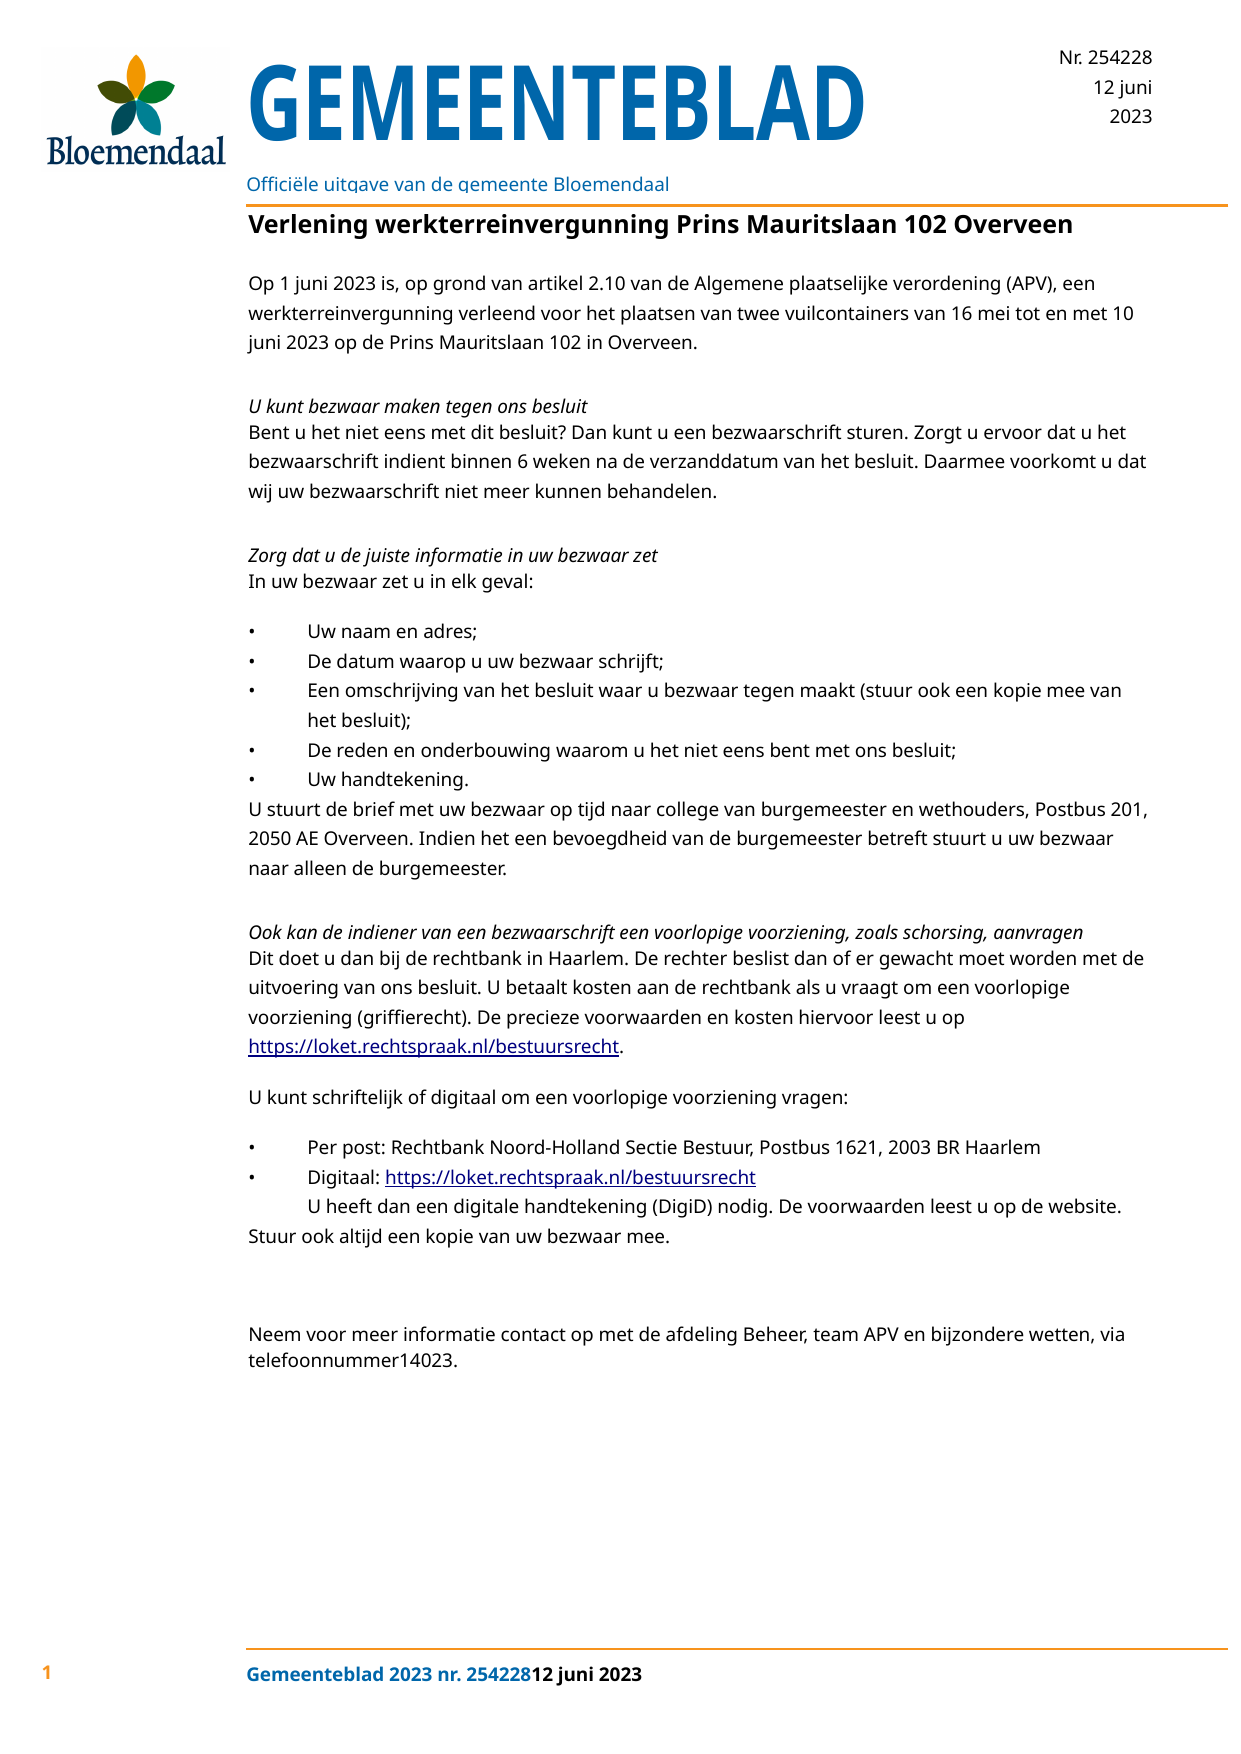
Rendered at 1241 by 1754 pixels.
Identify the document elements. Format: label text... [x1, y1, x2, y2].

text Op 1 juni 2023 is, op grond van artikel 2.10 van de Algemene plaatselijke verordening (APV), een werkterreinvergunning verleend voor het plaatsen van twee vuilcontainers van 16 mei tot en met 10 juni 2023 op de Prins Mauritslaan 102 in Overveen. [248, 270, 1152, 355]
list De reden en onderbouwing waarom u het niet eens bent met ons besluit; [248, 737, 1152, 762]
text Ook kan de indiener van een bezwaarschrift een voorlopige voorziening, zoals schorsing, aanvragen [248, 919, 1152, 945]
text In uw bezwaar zet u in elk geval: [248, 568, 1152, 594]
text Bent u het niet eens met dit besluit? Dan kunt u een bezwaarschrift sturen. Zorgt u ervoor dat u het bezwaarschrift indient binnen 6 weken na de verzanddatum van het besluit. Daarmee voorkomt u dat wij uw bezwaarschrift niet meer kunnen behandelen. [248, 419, 1152, 504]
text Stuur ook altijd een kopie van uw bezwaar mee. [248, 1223, 1152, 1249]
picture [41, 47, 231, 172]
text U kunt schriftelijk of digitaal om een voorlopige voorziening vragen: [248, 1084, 1152, 1110]
text Zorg dat u de juiste informatie in uw bezwaar zet [248, 542, 1152, 568]
text Verlening werkterreinvergunning Prins Mauritslaan 102 Overveen [248, 207, 1152, 241]
list U heeft dan een digitale handtekening (DigiD) nodig. De voorwaarden leest u op de website. [248, 1193, 1152, 1219]
list De datum waarop u uw bezwaar schrijft; [248, 648, 1152, 674]
text Neem voor meer informatie contact op met de afdeling Beheer, team APV en bijzondere wetten, via telefoonnummer14023. [248, 1321, 1152, 1373]
list Een omschrijving van het besluit waar u bezwaar tegen maakt (stuur ook een kopie mee van het besluit); [248, 678, 1152, 733]
text Dit doet u dan bij de rechtbank in Haarlem. De rechter beslist dan of er gewacht moet worden met de uitvoering van ons besluit. U betaalt kosten aan de rechtbank als u vraagt om een voorlopige voorziening (griffierecht). De precieze voorwaarden en kosten hiervoor leest u op https://loket.rechtspraak.nl/bestuursrecht. [248, 945, 1152, 1059]
text U kunt bezwaar maken tegen ons besluit [248, 393, 1152, 419]
text U stuurt de brief met uw bezwaar op tijd naar college van burgemeester en wethouders, Postbus 201, 2050 AE Overveen. Indien het een bevoegdheid van de burgemeester betreft stuurt u uw bezwaar naar alleen de burgemeester. [248, 796, 1152, 881]
list Uw naam en adres; [248, 618, 1152, 644]
list Uw handtekening. [248, 766, 1152, 792]
list Digitaal: https://loket.rechtspraak.nl/bestuursrecht [248, 1164, 1152, 1190]
list Per post: Rechtbank Noord-Holland Sectie Bestuur, Postbus 1621, 2003 BR Haarlem [248, 1134, 1152, 1160]
